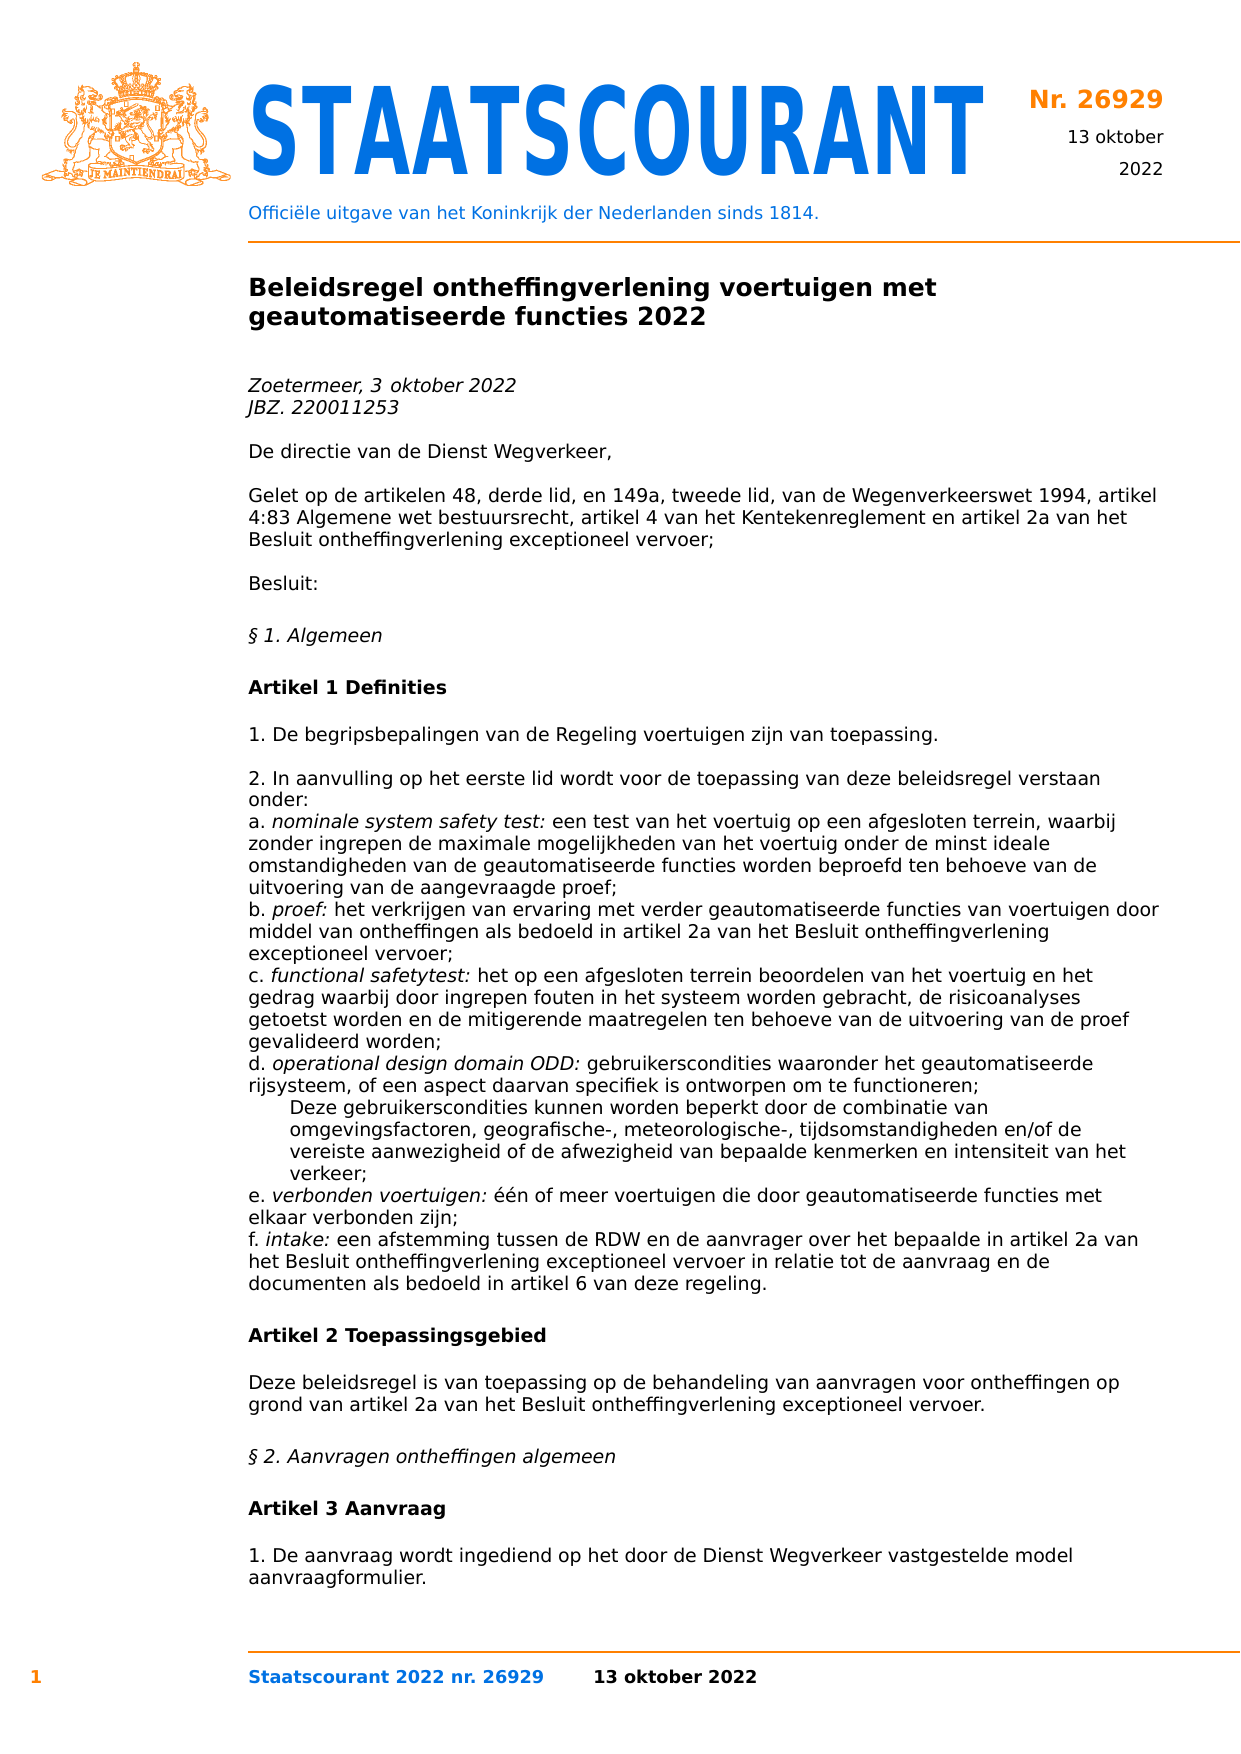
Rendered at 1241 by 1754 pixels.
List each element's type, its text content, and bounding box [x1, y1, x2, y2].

text d. operational design domain ODD: gebruikerscondities waaronder het geautomatiseerde rijsysteem, of een aspect daarvan specifiek is ontworpen om te functioneren; [248, 1053, 1163, 1097]
subtitle Artikel 2 Toepassingsgebied [248, 1325, 1163, 1347]
text Deze beleidsregel is van toepassing op de behandeling van aanvragen voor ontheffingen op grond van artikel 2a van het Besluit ontheffingverlening exceptioneel vervoer. [248, 1372, 1163, 1416]
text 1. De begripsbepalingen van de Regeling voertuigen zijn van toepassing. [248, 723, 1163, 746]
table_header STAATSCOURANT [248, 62, 998, 203]
text Deze gebruikerscondities kunnen worden beperkt door de combinatie van omgevingsfactoren, geografische-, meteorologische-, tijdsomstandigheden en/of de vereiste aanwezigheid of de afwezigheid van bepaalde kenmerken en intensiteit van het verkeer; [289, 1097, 1163, 1185]
text 2. In aanvulling op het eerste lid wordt voor de toepassing van deze beleidsregel verstaan onder: [248, 767, 1163, 811]
subtitle Beleidsregel ontheffingverlening voertuigen met geautomatiseerde functies 2022 [248, 273, 1163, 331]
subtitle Artikel 1 Definities [248, 677, 1163, 698]
text Gelet op de artikelen 48, derde lid, en 149a, tweede lid, van de Wegenverkeerswet 1994, artikel 4:83 Algemene wet bestuursrecht, artikel 4 van het Kentekenreglement en artikel 2a van het Besluit ontheffingverlening exceptioneel vervoer; [248, 485, 1163, 551]
table_header Nr. 26929 [998, 62, 1240, 121]
text f. intake: een afstemming tussen de RDW en de aanvrager over het bepaalde in artikel 2a van het Besluit ontheffingverlening exceptioneel vervoer in relatie tot de aanvraag en de documenten als bedoeld in artikel 6 van deze regeling. [248, 1229, 1163, 1295]
picture [41, 62, 231, 186]
subtitle § 2. Aanvragen ontheffingen algemeen [248, 1446, 1163, 1468]
text 1. De aanvraag wordt ingediend op het door de Dienst Wegverkeer vastgestelde model aanvraagformulier. [248, 1545, 1163, 1589]
text Zoetermeer, 3 oktober 2022 [248, 375, 1163, 397]
text b. proef: het verkrijgen van ervaring met verder geautomatiseerde functies van voertuigen door middel van ontheffingen als bedoeld in artikel 2a van het Besluit ontheffingverlening exceptioneel vervoer; [248, 899, 1163, 965]
text c. functional safetytest: het op een afgesloten terrein beoordelen van het voertuig en het gedrag waarbij door ingrepen fouten in het systeem worden gebracht, de risicoanalyses getoetst worden en de mitigerende maatregelen ten behoeve van de uitvoering van de proef gevalideerd worden; [248, 965, 1163, 1053]
text De directie van de Dienst Wegverkeer, [248, 441, 1163, 463]
text Besluit: [248, 573, 1163, 594]
text JBZ. 220011253 [248, 397, 1163, 419]
table_header [25, 62, 248, 241]
table_cell 2022 [998, 153, 1240, 203]
subtitle Artikel 3 Aanvraag [248, 1498, 1163, 1520]
table_cell Officiële uitgave van het Koninkrijk der Nederlanden sinds 1814. [248, 203, 1240, 241]
table_cell 13 oktober [998, 121, 1240, 153]
subtitle § 1. Algemeen [248, 624, 1163, 647]
text a. nominale system safety test: een test van het voertuig op een afgesloten terrein, waarbij zonder ingrepen de maximale mogelijkheden van het voertuig onder de minst ideale omstandigheden van de geautomatiseerde functies worden beproefd ten behoeve van de uitvoering van de aangevraagde proef; [248, 811, 1163, 899]
text e. verbonden voertuigen: één of meer voertuigen die door geautomatiseerde functies met elkaar verbonden zijn; [248, 1185, 1163, 1229]
